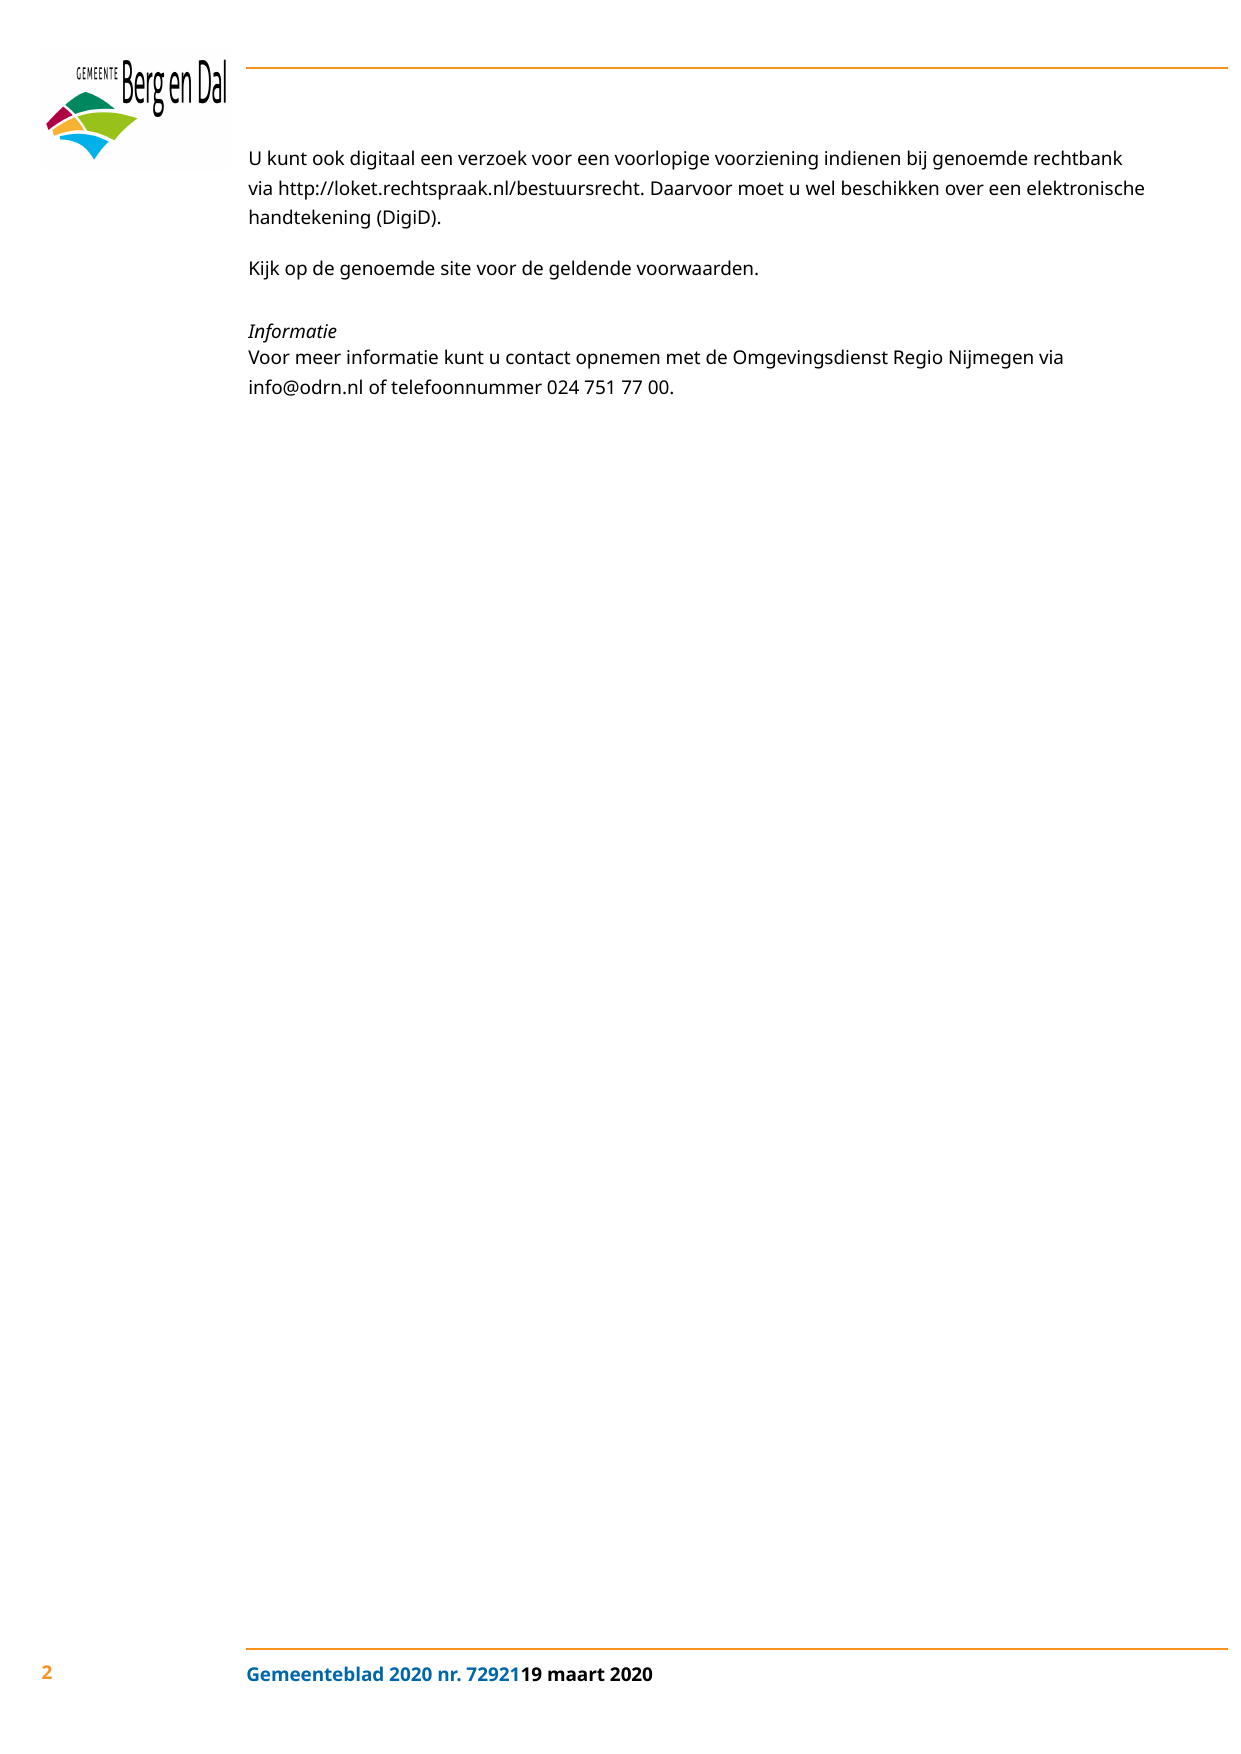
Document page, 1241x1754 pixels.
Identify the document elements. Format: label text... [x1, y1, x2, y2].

text Voor meer informatie kunt u contact opnemen met de Omgevingsdienst Regio Nijmegen via info@odrn.nl of telefoonnummer 024 751 77 00. [248, 344, 1152, 400]
text Kijk op de genoemde site voor de geldende voorwaarden. [248, 255, 1152, 281]
picture [41, 47, 231, 172]
text U kunt ook digitaal een verzoek voor een voorlopige voorziening indienen bij genoemde rechtbank via http://loket.rechtspraak.nl/bestuursrecht. Daarvoor moet u wel beschikken over een elektronische handtekening (DigiD). [248, 145, 1152, 230]
text Informatie [248, 319, 1152, 344]
